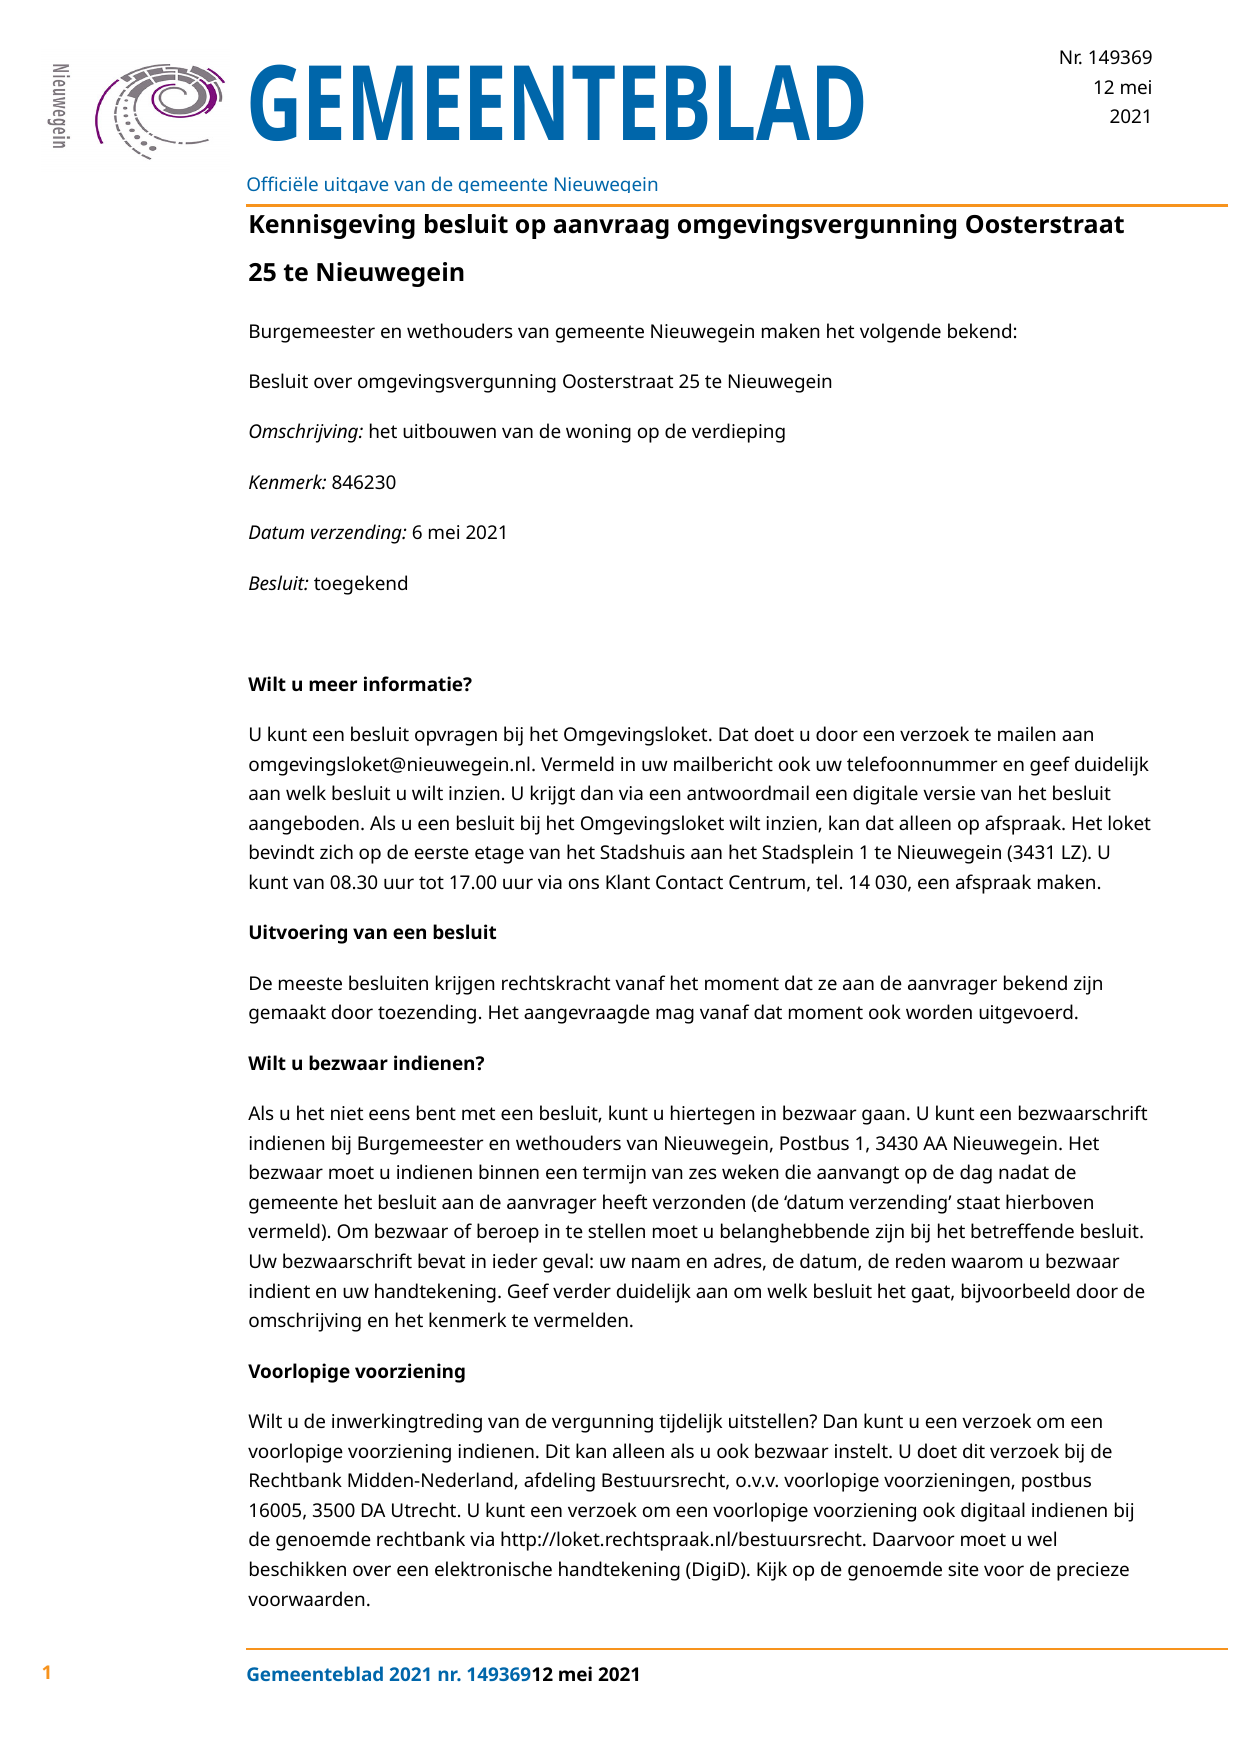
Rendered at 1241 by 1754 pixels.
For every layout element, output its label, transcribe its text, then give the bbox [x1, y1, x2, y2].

text Kenmerk: 846230 [248, 469, 1152, 495]
text U kunt een besluit opvragen bij het Omgevingsloket. Dat doet u door een verzoek te mailen aan omgevingsloket@nieuwegein.nl. Vermeld in uw mailbericht ook uw telefoonnummer en geef duidelijk aan welk besluit u wilt inzien. U krijgt dan via een antwoordmail een digitale versie van het besluit aangeboden. Als u een besluit bij het Omgevingsloket wilt inzien, kan dat alleen op afspraak. Het loket bevindt zich op de eerste etage van het Stadshuis aan het Stadsplein 1 te Nieuwegein (3431 LZ). U kunt van 08.30 uur tot 17.00 uur via ons Klant Contact Centrum, tel. 14 030, een afspraak maken. [248, 721, 1152, 895]
text Datum verzending: 6 mei 2021 [248, 519, 1152, 545]
text Voorlopige voorziening [248, 1358, 1152, 1384]
text Kennisgeving besluit op aanvraag omgevingsvergunning Oosterstraat 25 te Nieuwegein [248, 207, 1152, 288]
text Besluit: toegekend [248, 570, 1152, 596]
text De meeste besluiten krijgen rechtskracht vanaf het moment dat ze aan de aanvrager bekend zijn gemaakt door toezending. Het aangevraagde mag vanaf dat moment ook worden uitgevoerd. [248, 970, 1152, 1025]
text Uitvoering van een besluit [248, 919, 1152, 945]
text Omschrijving: het uitbouwen van de woning op de verdieping [248, 419, 1152, 444]
text Als u het niet eens bent met een besluit, kunt u hiertegen in bezwaar gaan. U kunt een bezwaarschrift indienen bij Burgemeester en wethouders van Nieuwegein, Postbus 1, 3430 AA Nieuwegein. Het bezwaar moet u indienen binnen een termijn van zes weken die aanvangt op de dag nadat de gemeente het besluit aan de aanvrager heeft verzonden (de ‘datum verzending’ staat hierboven vermeld). Om bezwaar of beroep in te stellen moet u belanghebbende zijn bij het betreffende besluit. Uw bezwaarschrift bevat in ieder geval: uw naam en adres, de datum, de reden waarom u bezwaar indient en uw handtekening. Geef verder duidelijk aan om welk besluit het gaat, bijvoorbeeld door de omschrijving en het kenmerk te vermelden. [248, 1100, 1152, 1333]
text Wilt u de inwerkingtreding van de vergunning tijdelijk uitstellen? Dan kunt u een verzoek om een voorlopige voorziening indienen. Dit kan alleen als u ook bezwaar instelt. U doet dit verzoek bij de Rechtbank Midden-Nederland, afdeling Bestuursrecht, o.v.v. voorlopige voorzieningen, postbus 16005, 3500 DA Utrecht. U kunt een verzoek om een voorlopige voorziening ook digitaal indienen bij de genoemde rechtbank via http://loket.rechtspraak.nl/bestuursrecht. Daarvoor moet u wel beschikken over een elektronische handtekening (DigiD). Kijk op de genoemde site voor de precieze voorwaarden. [248, 1408, 1152, 1612]
text Besluit over omgevingsvergunning Oosterstraat 25 te Nieuwegein [248, 368, 1152, 394]
text Burgemeester en wethouders van gemeente Nieuwegein maken het volgende bekend: [248, 318, 1152, 344]
text Wilt u meer informatie? [248, 671, 1152, 697]
picture [41, 47, 231, 172]
text Wilt u bezwaar indienen? [248, 1050, 1152, 1076]
